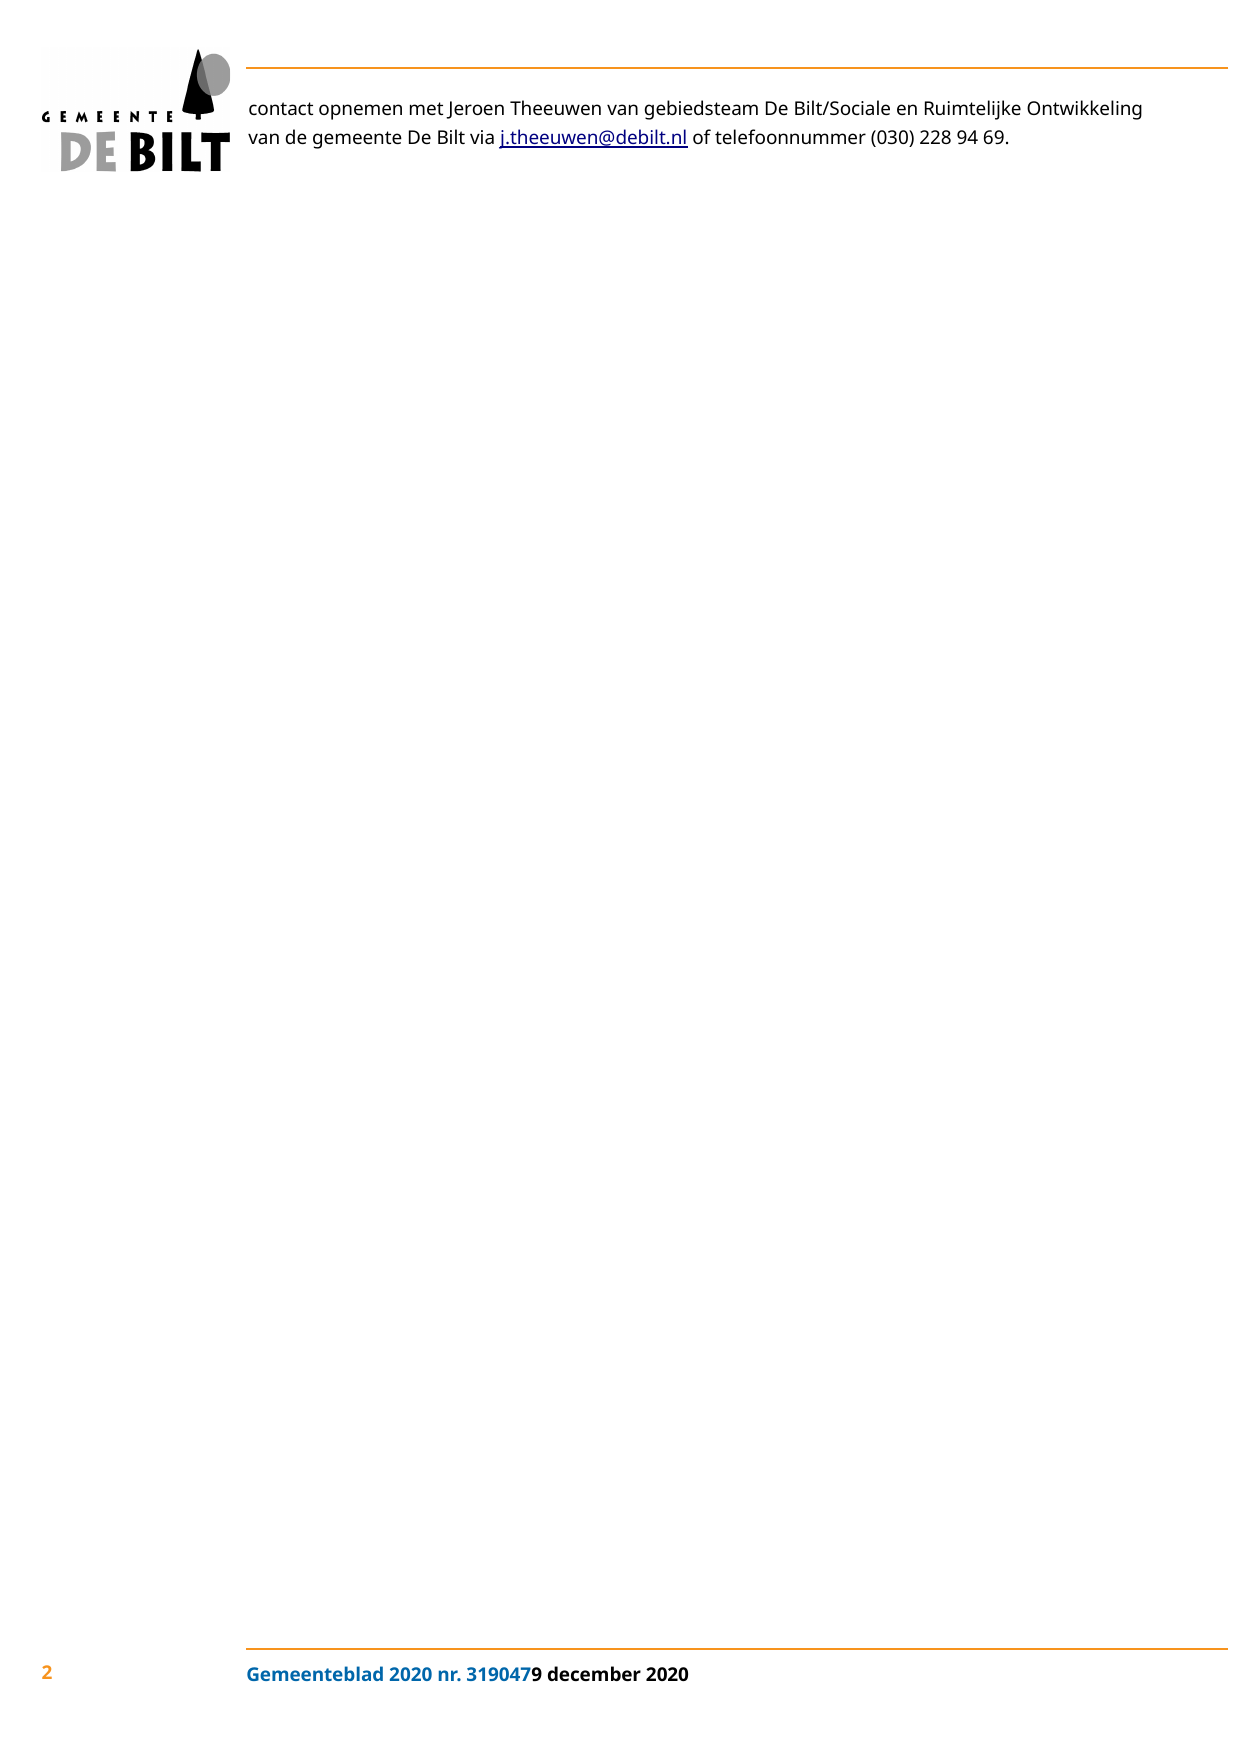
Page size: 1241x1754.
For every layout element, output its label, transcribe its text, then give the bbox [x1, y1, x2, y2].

picture [41, 47, 231, 172]
text contact opnemen met Jeroen Theeuwen van gebiedsteam De Bilt/Sociale en Ruimtelijke Ontwikkeling van de gemeente De Bilt via j.theeuwen@debilt.nl of telefoonnummer (030) 228 94 69. [248, 95, 1152, 150]
